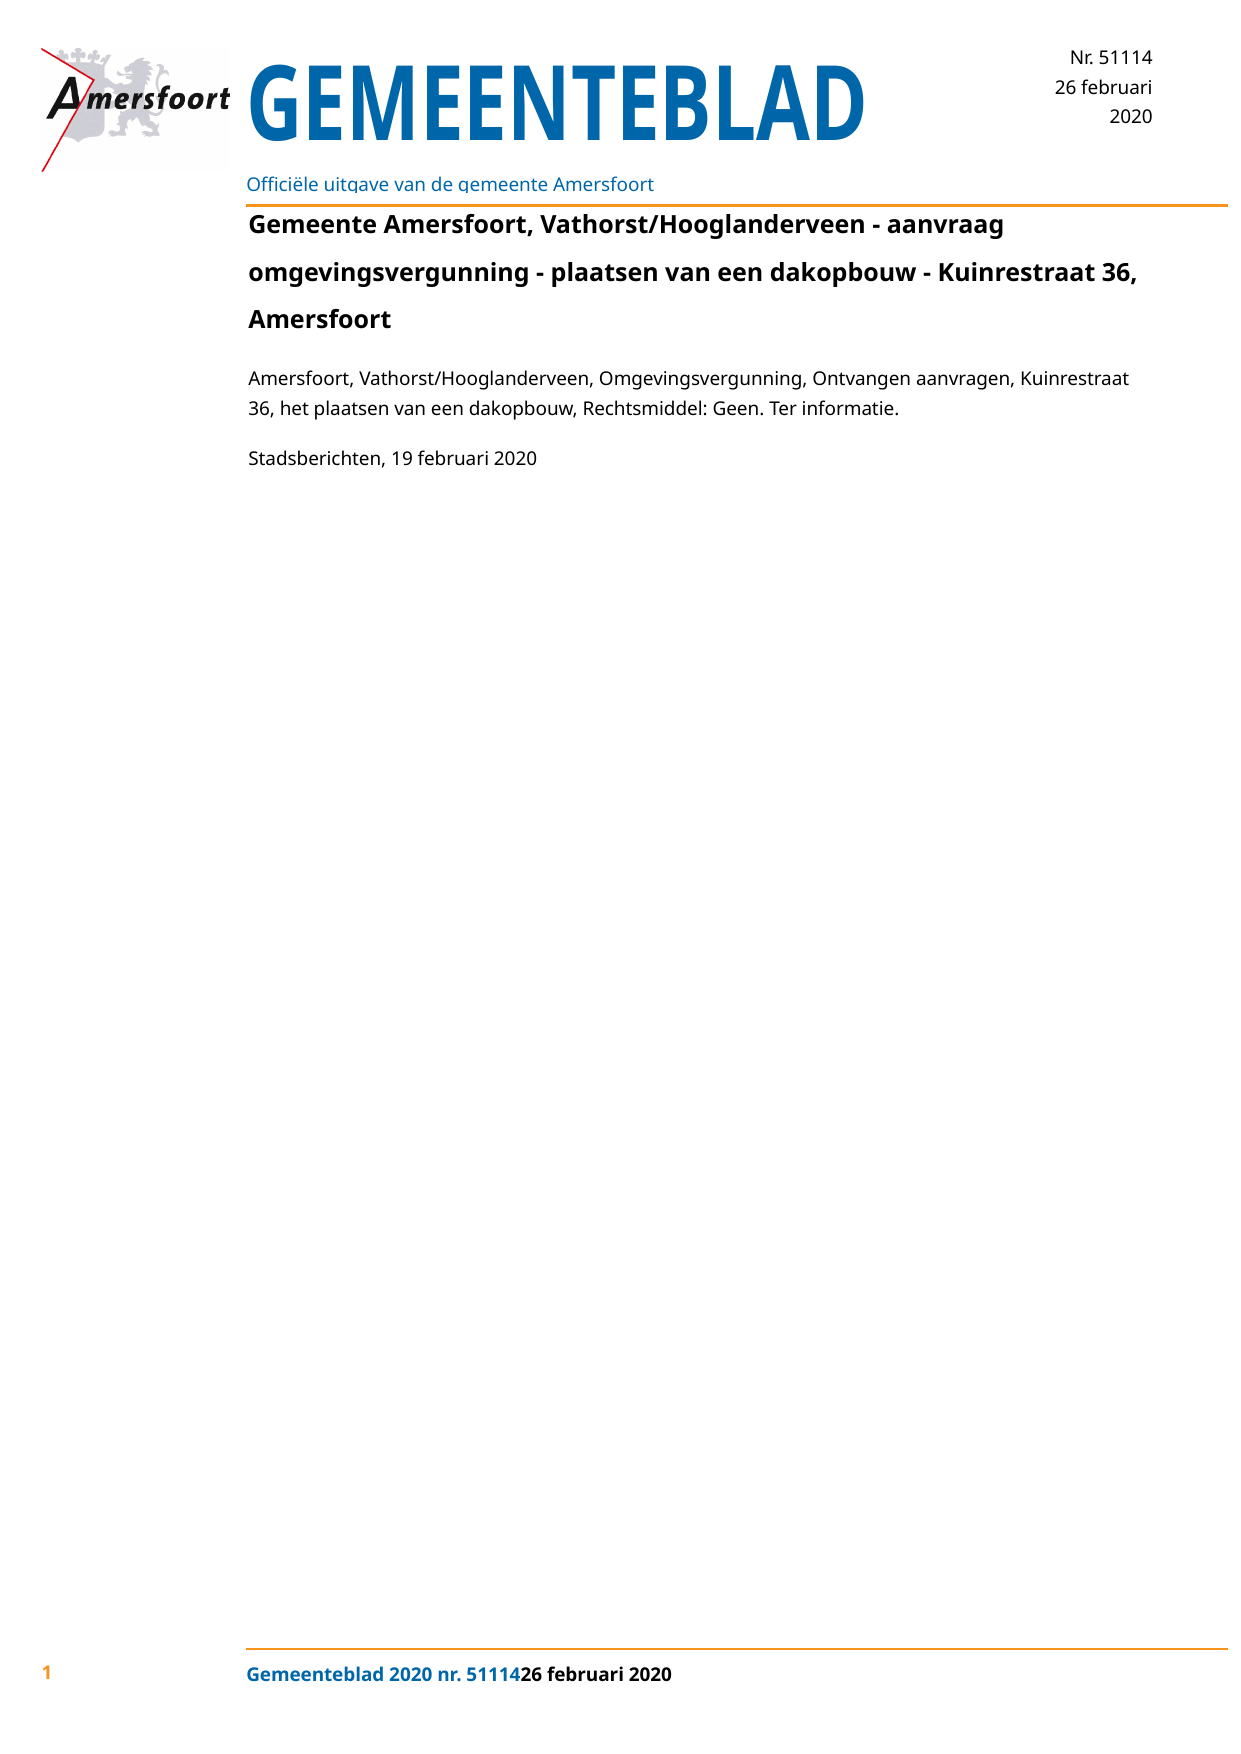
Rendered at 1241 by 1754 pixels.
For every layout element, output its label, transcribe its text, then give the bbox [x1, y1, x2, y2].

picture [41, 47, 231, 172]
text Stadsberichten, 19 februari 2020 [248, 446, 1152, 471]
text Gemeente Amersfoort, Vathorst/Hooglanderveen - aanvraag omgevingsvergunning - plaatsen van een dakopbouw - Kuinrestraat 36, Amersfoort [248, 207, 1152, 336]
text Amersfoort, Vathorst/Hooglanderveen, Omgevingsvergunning, Ontvangen aanvragen, Kuinrestraat 36, het plaatsen van een dakopbouw, Rechtsmiddel: Geen. Ter informatie. [248, 366, 1152, 421]
